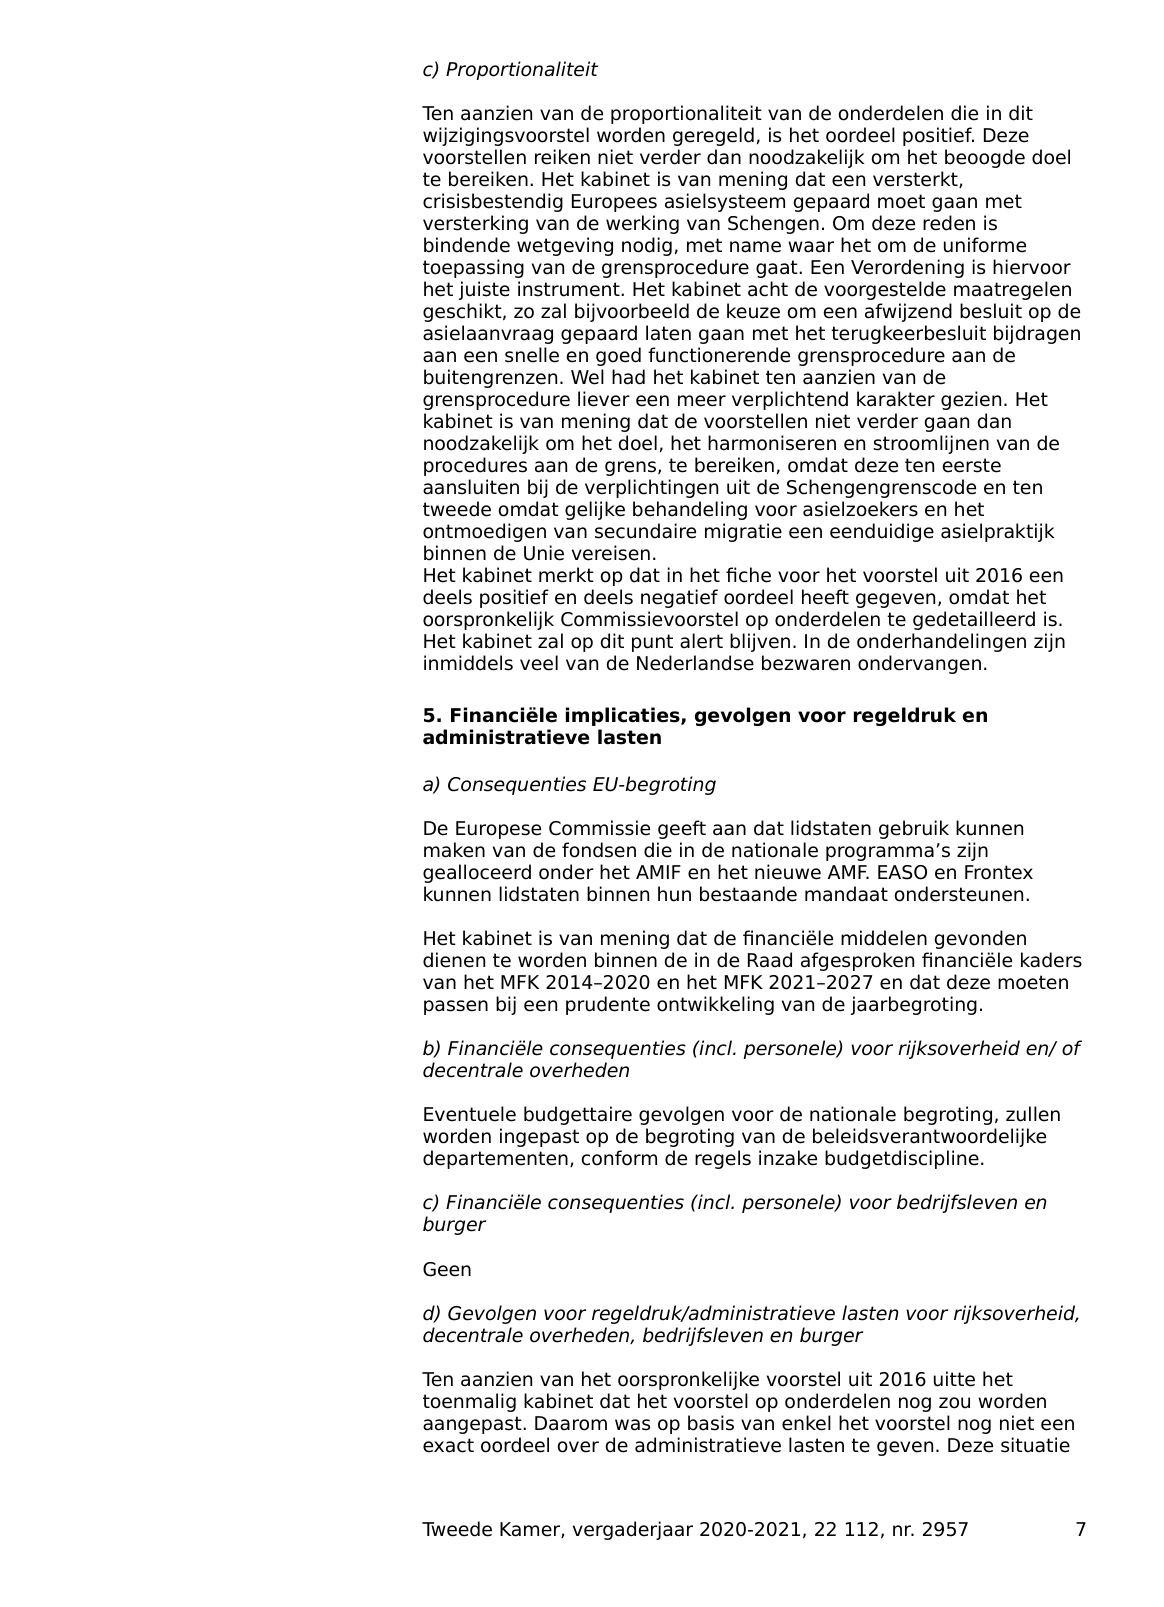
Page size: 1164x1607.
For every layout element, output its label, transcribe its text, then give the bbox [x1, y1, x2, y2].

text De Europese Commissie geeft aan dat lidstaten gebruik kunnen maken van de fondsen die in de nationale programma’s zijn gealloceerd onder het AMIF en het nieuwe AMF. EASO en Frontex kunnen lidstaten binnen hun bestaande mandaat ondersteunen. [422, 818, 1087, 906]
text Geen [422, 1258, 1087, 1280]
text Ten aanzien van de proportionaliteit van de onderdelen die in dit wijzigingsvoorstel worden geregeld, is het oordeel positief. Deze voorstellen reiken niet verder dan noodzakelijk om het beoogde doel te bereiken. Het kabinet is van mening dat een versterkt, crisisbestendig Europees asielsysteem gepaard moet gaan met versterking van de werking van Schengen. Om deze reden is bindende wetgeving nodig, met name waar het om de uniforme toepassing van de grensprocedure gaat. Een Verordening is hiervoor het juiste instrument. Het kabinet acht de voorgestelde maatregelen geschikt, zo zal bijvoorbeeld de keuze om een afwijzend besluit op de asielaanvraag gepaard laten gaan met het terugkeerbesluit bijdragen aan een snelle en goed functionerende grensprocedure aan de buitengrenzen. Wel had het kabinet ten aanzien van de grensprocedure liever een meer verplichtend karakter gezien. Het kabinet is van mening dat de voorstellen niet verder gaan dan noodzakelijk om het doel, het harmoniseren en stroomlijnen van de procedures aan de grens, te bereiken, omdat deze ten eerste aansluiten bij de verplichtingen uit de Schengengrenscode en ten tweede omdat gelijke behandeling voor asielzoekers en het ontmoedigen van secundaire migratie een eenduidige asielpraktijk binnen de Unie vereisen. [422, 103, 1087, 565]
text Eventuele budgettaire gevolgen voor de nationale begroting, zullen worden ingepast op de begroting van de beleidsverantwoordelijke departementen, conform de regels inzake budgetdiscipline. [422, 1104, 1087, 1170]
subtitle c) Proportionaliteit [422, 59, 1087, 81]
text Het kabinet is van mening dat de financiële middelen gevonden dienen te worden binnen de in de Raad afgesproken financiële kaders van het MFK 2014–2020 en het MFK 2021–2027 en dat deze moeten passen bij een prudente ontwikkeling van de jaarbegroting. [422, 928, 1087, 1016]
subtitle d) Gevolgen voor regeldruk/administratieve lasten voor rijksoverheid, decentrale overheden, bedrijfsleven en burger [422, 1303, 1087, 1347]
subtitle a) Consequenties EU-begroting [422, 774, 1087, 796]
text Het kabinet merkt op dat in het fiche voor het voorstel uit 2016 een deels positief en deels negatief oordeel heeft gegeven, omdat het oorspronkelijk Commissievoorstel op onderdelen te gedetailleerd is. Het kabinet zal op dit punt alert blijven. In de onderhandelingen zijn inmiddels veel van de Nederlandse bezwaren ondervangen. [422, 565, 1087, 675]
subtitle c) Financiële consequenties (incl. personele) voor bedrijfsleven en burger [422, 1192, 1087, 1236]
subtitle b) Financiële consequenties (incl. personele) voor rijksoverheid en/ of decentrale overheden [422, 1038, 1087, 1082]
subtitle 5. Financiële implicaties, gevolgen voor regeldruk en administratieve lasten [422, 705, 1087, 749]
text Ten aanzien van het oorspronkelijke voorstel uit 2016 uitte het toenmalig kabinet dat het voorstel op onderdelen nog zou worden aangepast. Daarom was op basis van enkel het voorstel nog niet een exact oordeel over de administratieve lasten te geven. Deze situatie [422, 1369, 1087, 1457]
